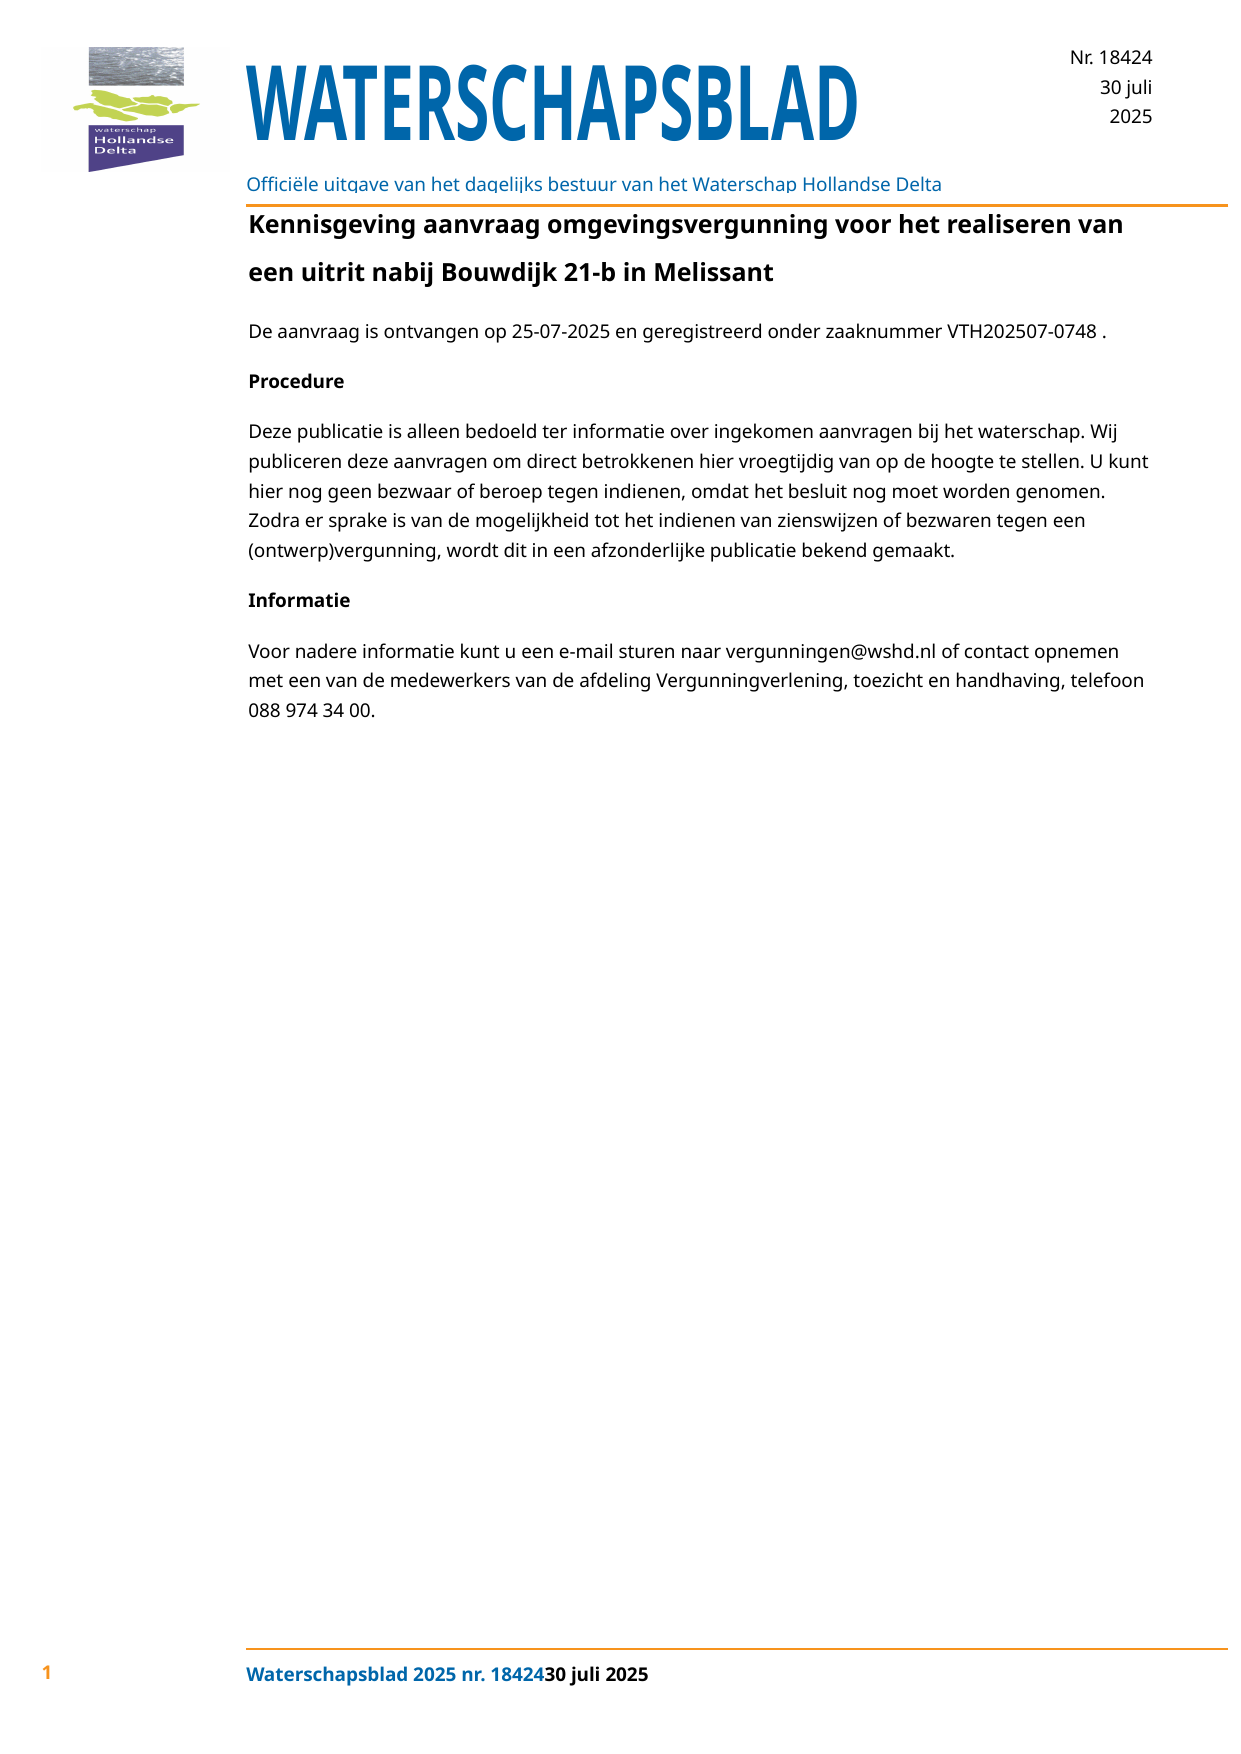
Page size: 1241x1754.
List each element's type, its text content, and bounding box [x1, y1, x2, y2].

text Voor nadere informatie kunt u een e-mail sturen naar vergunningen@wshd.nl of contact opnemen met een van de medewerkers van de afdeling Vergunningverlening, toezicht en handhaving, telefoon 088 974 34 00. [248, 638, 1152, 723]
text Deze publicatie is alleen bedoeld ter informatie over ingekomen aanvragen bij het waterschap. Wij publiceren deze aanvragen om direct betrokkenen hier vroegtijdig van op de hoogte te stellen. U kunt hier nog geen bezwaar of beroep tegen indienen, omdat het besluit nog moet worden genomen. Zodra er sprake is van de mogelijkheid tot het indienen van zienswijzen of bezwaren tegen een (ontwerp)vergunning, wordt dit in een afzonderlijke publicatie bekend gemaakt. [248, 419, 1152, 563]
text Kennisgeving aanvraag omgevingsvergunning voor het realiseren van een uitrit nabij Bouwdijk 21-b in Melissant [248, 207, 1152, 288]
text De aanvraag is ontvangen op 25-07-2025 en geregistreerd onder zaaknummer VTH202507-0748 . [248, 318, 1152, 344]
text Informatie [248, 587, 1152, 613]
text Procedure [248, 368, 1152, 394]
picture [41, 47, 231, 172]
